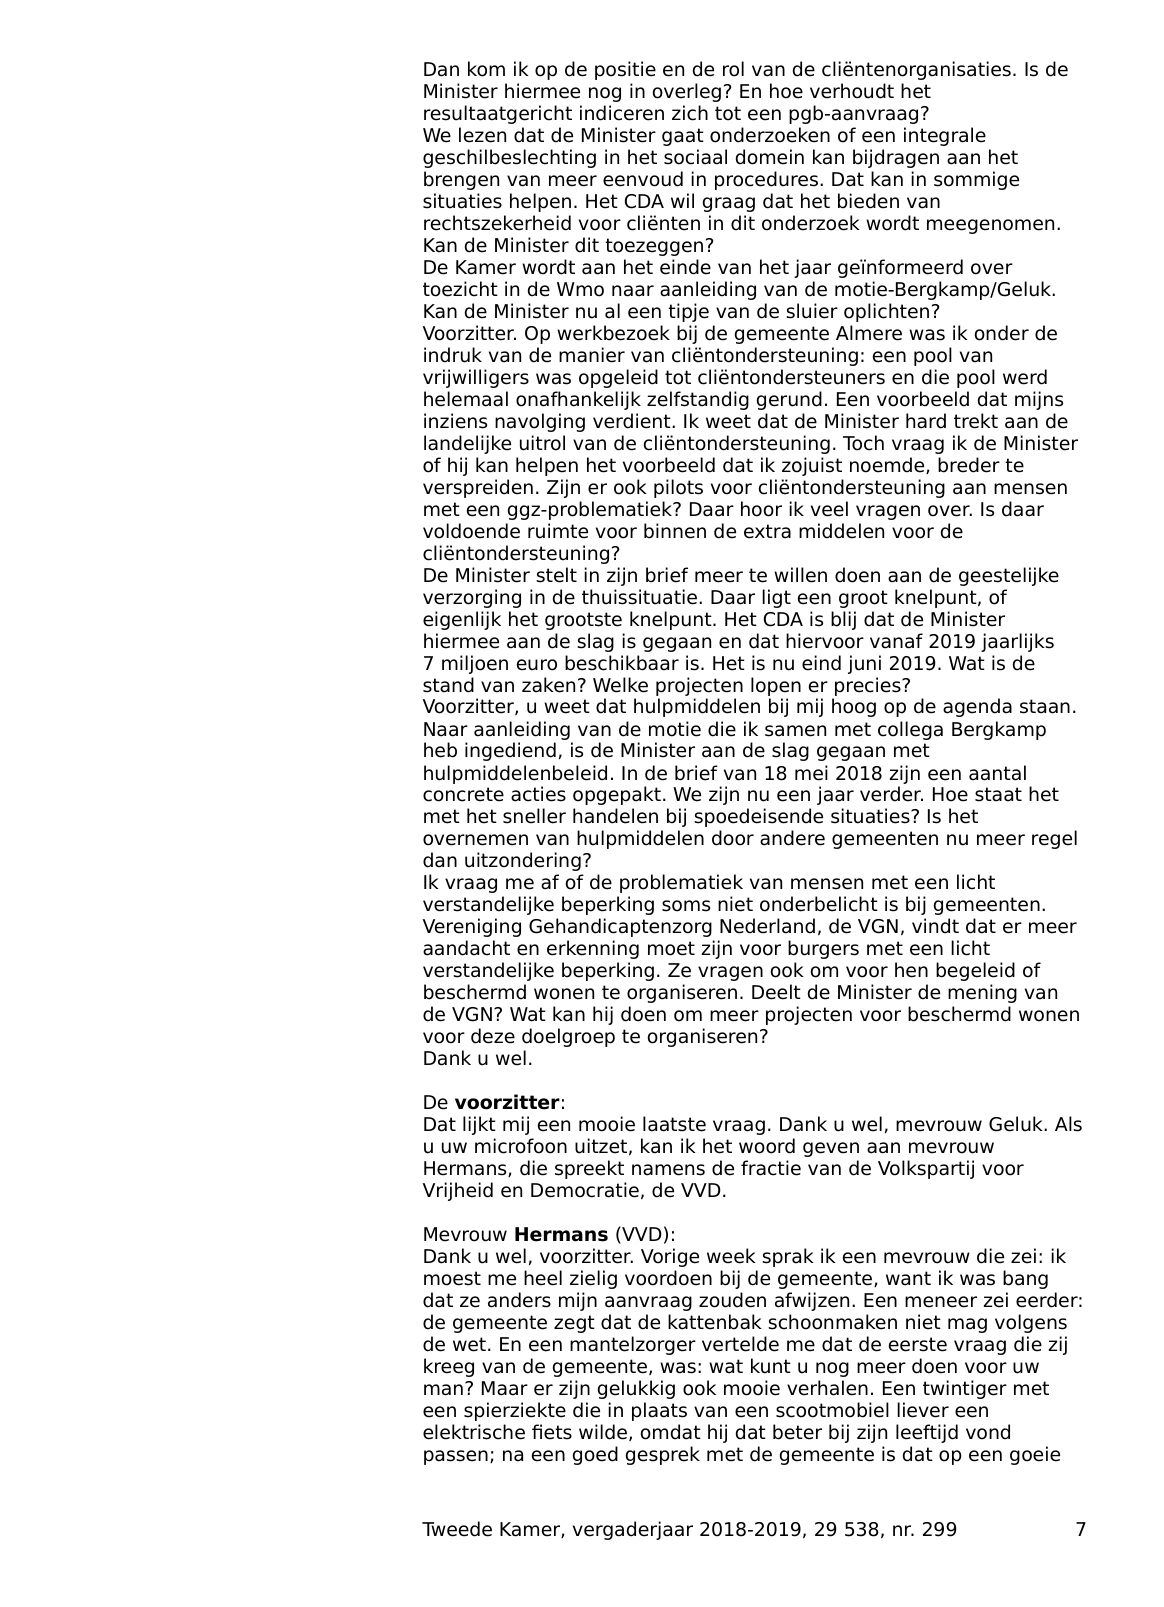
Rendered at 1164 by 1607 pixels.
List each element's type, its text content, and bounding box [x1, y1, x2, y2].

text Mevrouw Hermans (VVD): [422, 1224, 1087, 1246]
text Dan kom ik op de positie en de rol van de cliëntenorganisaties. Is de Minister hiermee nog in overleg? En hoe verhoudt het resultaatgericht indiceren zich tot een pgb-aanvraag? [422, 59, 1087, 125]
text De Kamer wordt aan het einde van het jaar geïnformeerd over toezicht in de Wmo naar aanleiding van de motie-Bergkamp/Geluk. Kan de Minister nu al een tipje van de sluier oplichten? [422, 257, 1087, 323]
text Dat lijkt mij een mooie laatste vraag. Dank u wel, mevrouw Geluk. Als u uw microfoon uitzet, kan ik het woord geven aan mevrouw Hermans, die spreekt namens de fractie van de Volkspartij voor Vrijheid en Democratie, de VVD. [422, 1114, 1087, 1202]
text Dank u wel. [422, 1048, 1087, 1070]
text Voorzitter. Op werkbezoek bij de gemeente Almere was ik onder de indruk van de manier van cliëntondersteuning: een pool van vrijwilligers was opgeleid tot cliëntondersteuners en die pool werd helemaal onafhankelijk zelfstandig gerund. Een voorbeeld dat mijns inziens navolging verdient. Ik weet dat de Minister hard trekt aan de landelijke uitrol van de cliëntondersteuning. Toch vraag ik de Minister of hij kan helpen het voorbeeld dat ik zojuist noemde, breder te verspreiden. Zijn er ook pilots voor cliëntondersteuning aan mensen met een ggz-problematiek? Daar hoor ik veel vragen over. Is daar voldoende ruimte voor binnen de extra middelen voor de cliëntondersteuning? [422, 323, 1087, 564]
text We lezen dat de Minister gaat onderzoeken of een integrale geschilbeslechting in het sociaal domein kan bijdragen aan het brengen van meer eenvoud in procedures. Dat kan in sommige situaties helpen. Het CDA wil graag dat het bieden van rechtszekerheid voor cliënten in dit onderzoek wordt meegenomen. Kan de Minister dit toezeggen? [422, 125, 1087, 257]
text Dank u wel, voorzitter. Vorige week sprak ik een mevrouw die zei: ik moest me heel zielig voordoen bij de gemeente, want ik was bang dat ze anders mijn aanvraag zouden afwijzen. Een meneer zei eerder: de gemeente zegt dat de kattenbak schoonmaken niet mag volgens de wet. En een mantelzorger vertelde me dat de eerste vraag die zij kreeg van de gemeente, was: wat kunt u nog meer doen voor uw man? Maar er zijn gelukkig ook mooie verhalen. Een twintiger met een spierziekte die in plaats van een scootmobiel liever een elektrische fiets wilde, omdat hij dat beter bij zijn leeftijd vond passen; na een goed gesprek met de gemeente is dat op een goeie [422, 1246, 1087, 1466]
text Voorzitter, u weet dat hulpmiddelen bij mij hoog op de agenda staan. Naar aanleiding van de motie die ik samen met collega Bergkamp heb ingediend, is de Minister aan de slag gegaan met hulpmiddelenbeleid. In de brief van 18 mei 2018 zijn een aantal concrete acties opgepakt. We zijn nu een jaar verder. Hoe staat het met het sneller handelen bij spoedeisende situaties? Is het overnemen van hulpmiddelen door andere gemeenten nu meer regel dan uitzondering? [422, 696, 1087, 872]
text De voorzitter: [422, 1092, 1087, 1114]
text Ik vraag me af of de problematiek van mensen met een licht verstandelijke beperking soms niet onderbelicht is bij gemeenten. Vereniging Gehandicaptenzorg Nederland, de VGN, vindt dat er meer aandacht en erkenning moet zijn voor burgers met een licht verstandelijke beperking. Ze vragen ook om voor hen begeleid of beschermd wonen te organiseren. Deelt de Minister de mening van de VGN? Wat kan hij doen om meer projecten voor beschermd wonen voor deze doelgroep te organiseren? [422, 872, 1087, 1048]
text De Minister stelt in zijn brief meer te willen doen aan de geestelijke verzorging in de thuissituatie. Daar ligt een groot knelpunt, of eigenlijk het grootste knelpunt. Het CDA is blij dat de Minister hiermee aan de slag is gegaan en dat hiervoor vanaf 2019 jaarlijks 7 miljoen euro beschikbaar is. Het is nu eind juni 2019. Wat is de stand van zaken? Welke projecten lopen er precies? [422, 564, 1087, 696]
